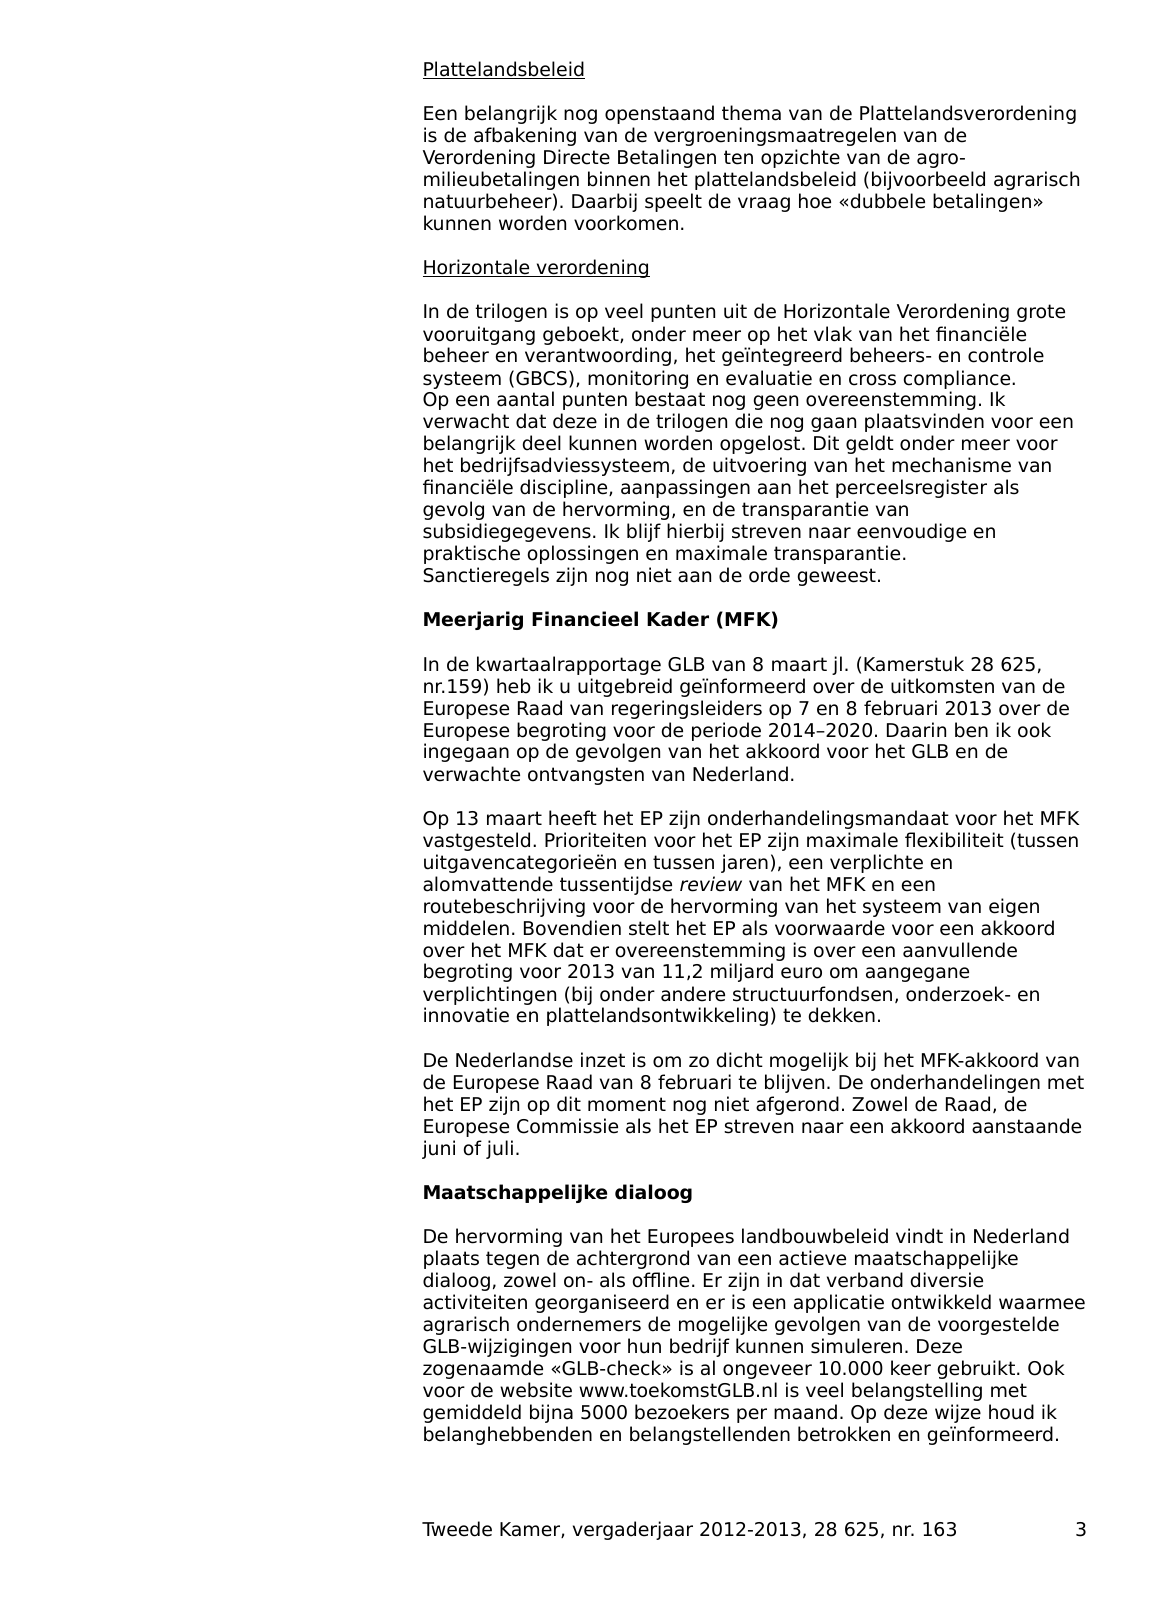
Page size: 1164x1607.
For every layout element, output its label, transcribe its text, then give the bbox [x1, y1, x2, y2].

text De hervorming van het Europees landbouwbeleid vindt in Nederland plaats tegen de achtergrond van een actieve maatschappelijke dialoog, zowel on- als offline. Er zijn in dat verband diversie activiteiten georganiseerd en er is een applicatie ontwikkeld waarmee agrarisch ondernemers de mogelijke gevolgen van de voorgestelde GLB-wijzigingen voor hun bedrijf kunnen simuleren. Deze zogenaamde «GLB-check» is al ongeveer 10.000 keer gebruikt. Ook voor de website www.toekomstGLB.nl is veel belangstelling met gemiddeld bijna 5000 bezoekers per maand. Op deze wijze houd ik belanghebbenden en belangstellenden betrokken en geïnformeerd. [422, 1226, 1087, 1446]
text Op een aantal punten bestaat nog geen overeenstemming. Ik verwacht dat deze in de trilogen die nog gaan plaatsvinden voor een belangrijk deel kunnen worden opgelost. Dit geldt onder meer voor het bedrijfsadviessysteem, de uitvoering van het mechanisme van financiële discipline, aanpassingen aan het perceelsregister als gevolg van de hervorming, en de transparantie van subsidiegegevens. Ik blijf hierbij streven naar eenvoudige en praktische oplossingen en maximale transparantie. [422, 389, 1087, 565]
subtitle Horizontale verordening [422, 257, 1087, 279]
subtitle Maatschappelijke dialoog [422, 1182, 1087, 1204]
subtitle Plattelandsbeleid [422, 59, 1087, 81]
text Een belangrijk nog openstaand thema van de Plattelandsverordening is de afbakening van de vergroeningsmaatregelen van de Verordening Directe Betalingen ten opzichte van de agro-milieubetalingen binnen het plattelandsbeleid (bijvoorbeeld agrarisch natuurbeheer). Daarbij speelt de vraag hoe «dubbele betalingen» kunnen worden voorkomen. [422, 103, 1087, 235]
text Op 13 maart heeft het EP zijn onderhandelingsmandaat voor het MFK vastgesteld. Prioriteiten voor het EP zijn maximale flexibiliteit (tussen uitgavencategorieën en tussen jaren), een verplichte en alomvattende tussentijdse review van het MFK en een routebeschrijving voor de hervorming van het systeem van eigen middelen. Bovendien stelt het EP als voorwaarde voor een akkoord over het MFK dat er overeenstemming is over een aanvullende begroting voor 2013 van 11,2 miljard euro om aangegane verplichtingen (bij onder andere structuurfondsen, onderzoek- en innovatie en plattelandsontwikkeling) te dekken. [422, 808, 1087, 1027]
text De Nederlandse inzet is om zo dicht mogelijk bij het MFK-akkoord van de Europese Raad van 8 februari te blijven. De onderhandelingen met het EP zijn op dit moment nog niet afgerond. Zowel de Raad, de Europese Commissie als het EP streven naar een akkoord aanstaande juni of juli. [422, 1049, 1087, 1159]
text Sanctieregels zijn nog niet aan de orde geweest. [422, 565, 1087, 587]
text In de kwartaalrapportage GLB van 8 maart jl. (Kamerstuk 28 625, nr.159) heb ik u uitgebreid geïnformeerd over de uitkomsten van de Europese Raad van regeringsleiders op 7 en 8 februari 2013 over de Europese begroting voor de periode 2014–2020. Daarin ben ik ook ingegaan op de gevolgen van het akkoord voor het GLB en de verwachte ontvangsten van Nederland. [422, 653, 1087, 785]
subtitle Meerjarig Financieel Kader (MFK) [422, 609, 1087, 631]
text In de trilogen is op veel punten uit de Horizontale Verordening grote vooruitgang geboekt, onder meer op het vlak van het financiële beheer en verantwoording, het geïntegreerd beheers- en controle systeem (GBCS), monitoring en evaluatie en cross compliance. [422, 301, 1087, 389]
